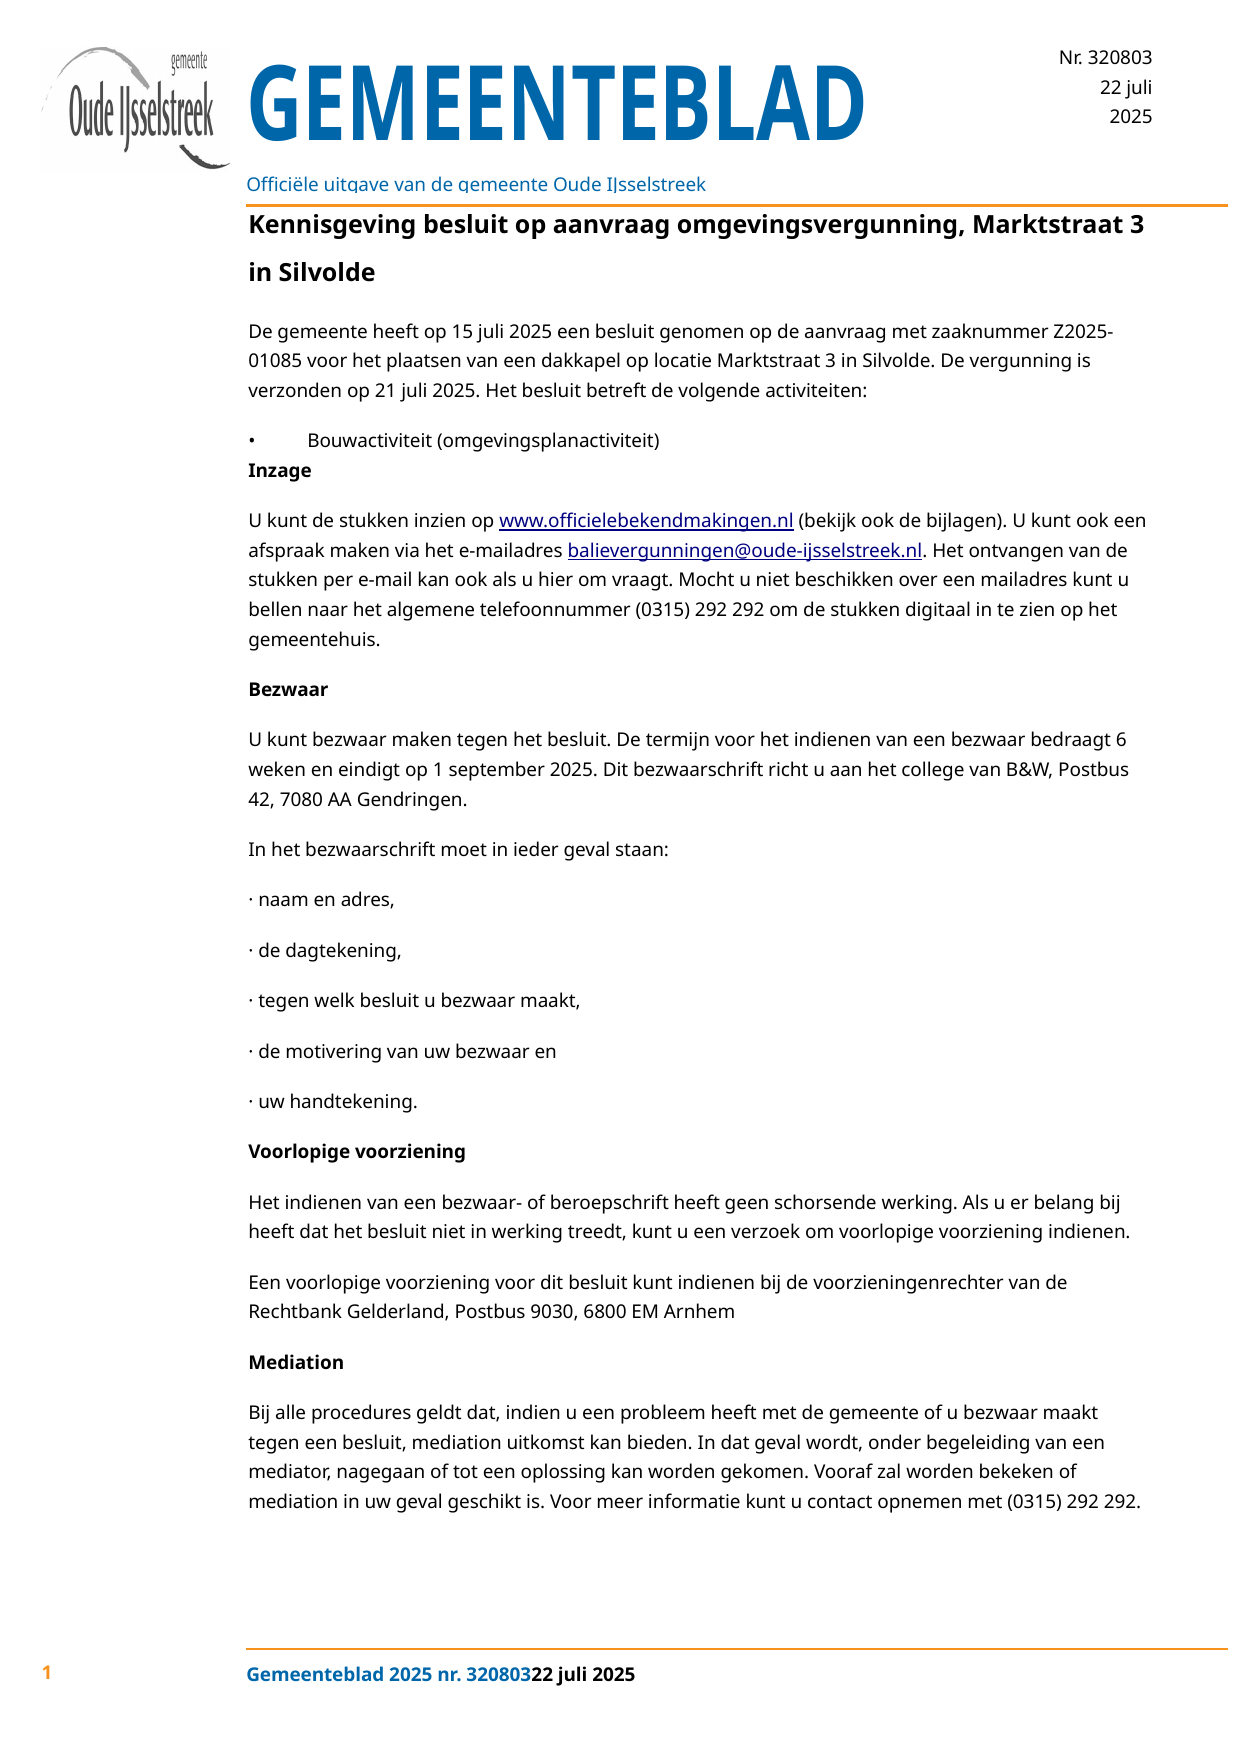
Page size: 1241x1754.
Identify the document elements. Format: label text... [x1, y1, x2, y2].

list Bouwactiviteit (omgevingsplanactiviteit) [248, 427, 1152, 453]
text Een voorlopige voorziening voor dit besluit kunt indienen bij de voorzieningenrechter van de Rechtbank Gelderland, Postbus 9030, 6800 EM Arnhem [248, 1269, 1152, 1324]
text · de motivering van uw bezwaar en [248, 1038, 1152, 1064]
picture [41, 47, 231, 172]
text · tegen welk besluit u bezwaar maakt, [248, 987, 1152, 1013]
text Inzage [248, 457, 1152, 483]
text Kennisgeving besluit op aanvraag omgevingsvergunning, Marktstraat 3 in Silvolde [248, 207, 1152, 288]
text Mediation [248, 1349, 1152, 1375]
text · uw handtekening. [248, 1088, 1152, 1114]
text Bezwaar [248, 676, 1152, 702]
text In het bezwaarschrift moet in ieder geval staan: [248, 836, 1152, 862]
text Voorlopige voorziening [248, 1139, 1152, 1164]
text U kunt bezwaar maken tegen het besluit. De termijn voor het indienen van een bezwaar bedraagt 6 weken en eindigt op 1 september 2025. Dit bezwaarschrift richt u aan het college van B&W, Postbus 42, 7080 AA Gendringen. [248, 727, 1152, 812]
text Bij alle procedures geldt dat, indien u een probleem heeft met de gemeente of u bezwaar maakt tegen een besluit, mediation uitkomst kan bieden. In dat geval wordt, onder begeleiding van een mediator, nagegaan of tot een oplossing kan worden gekomen. Vooraf zal worden bekeken of mediation in uw geval geschikt is. Voor meer informatie kunt u contact opnemen met (0315) 292 292. [248, 1399, 1152, 1514]
text De gemeente heeft op 15 juli 2025 een besluit genomen op de aanvraag met zaaknummer Z2025-01085 voor het plaatsen van een dakkapel op locatie Marktstraat 3 in Silvolde. De vergunning is verzonden op 21 juli 2025. Het besluit betreft de volgende activiteiten: [248, 318, 1152, 403]
text U kunt de stukken inzien op www.officielebekendmakingen.nl (bekijk ook de bijlagen). U kunt ook een afspraak maken via het e-mailadres balievergunningen@oude-ijsselstreek.nl. Het ontvangen van de stukken per e-mail kan ook als u hier om vraagt. Mocht u niet beschikken over een mailadres kunt u bellen naar het algemene telefoonnummer (0315) 292 292 om de stukken digitaal in te zien op het gemeentehuis. [248, 507, 1152, 652]
text · naam en adres, [248, 887, 1152, 912]
text · de dagtekening, [248, 937, 1152, 963]
text Het indienen van een bezwaar- of beroepschrift heeft geen schorsende werking. Als u er belang bij heeft dat het besluit niet in werking treedt, kunt u een verzoek om voorlopige voorziening indienen. [248, 1189, 1152, 1244]
